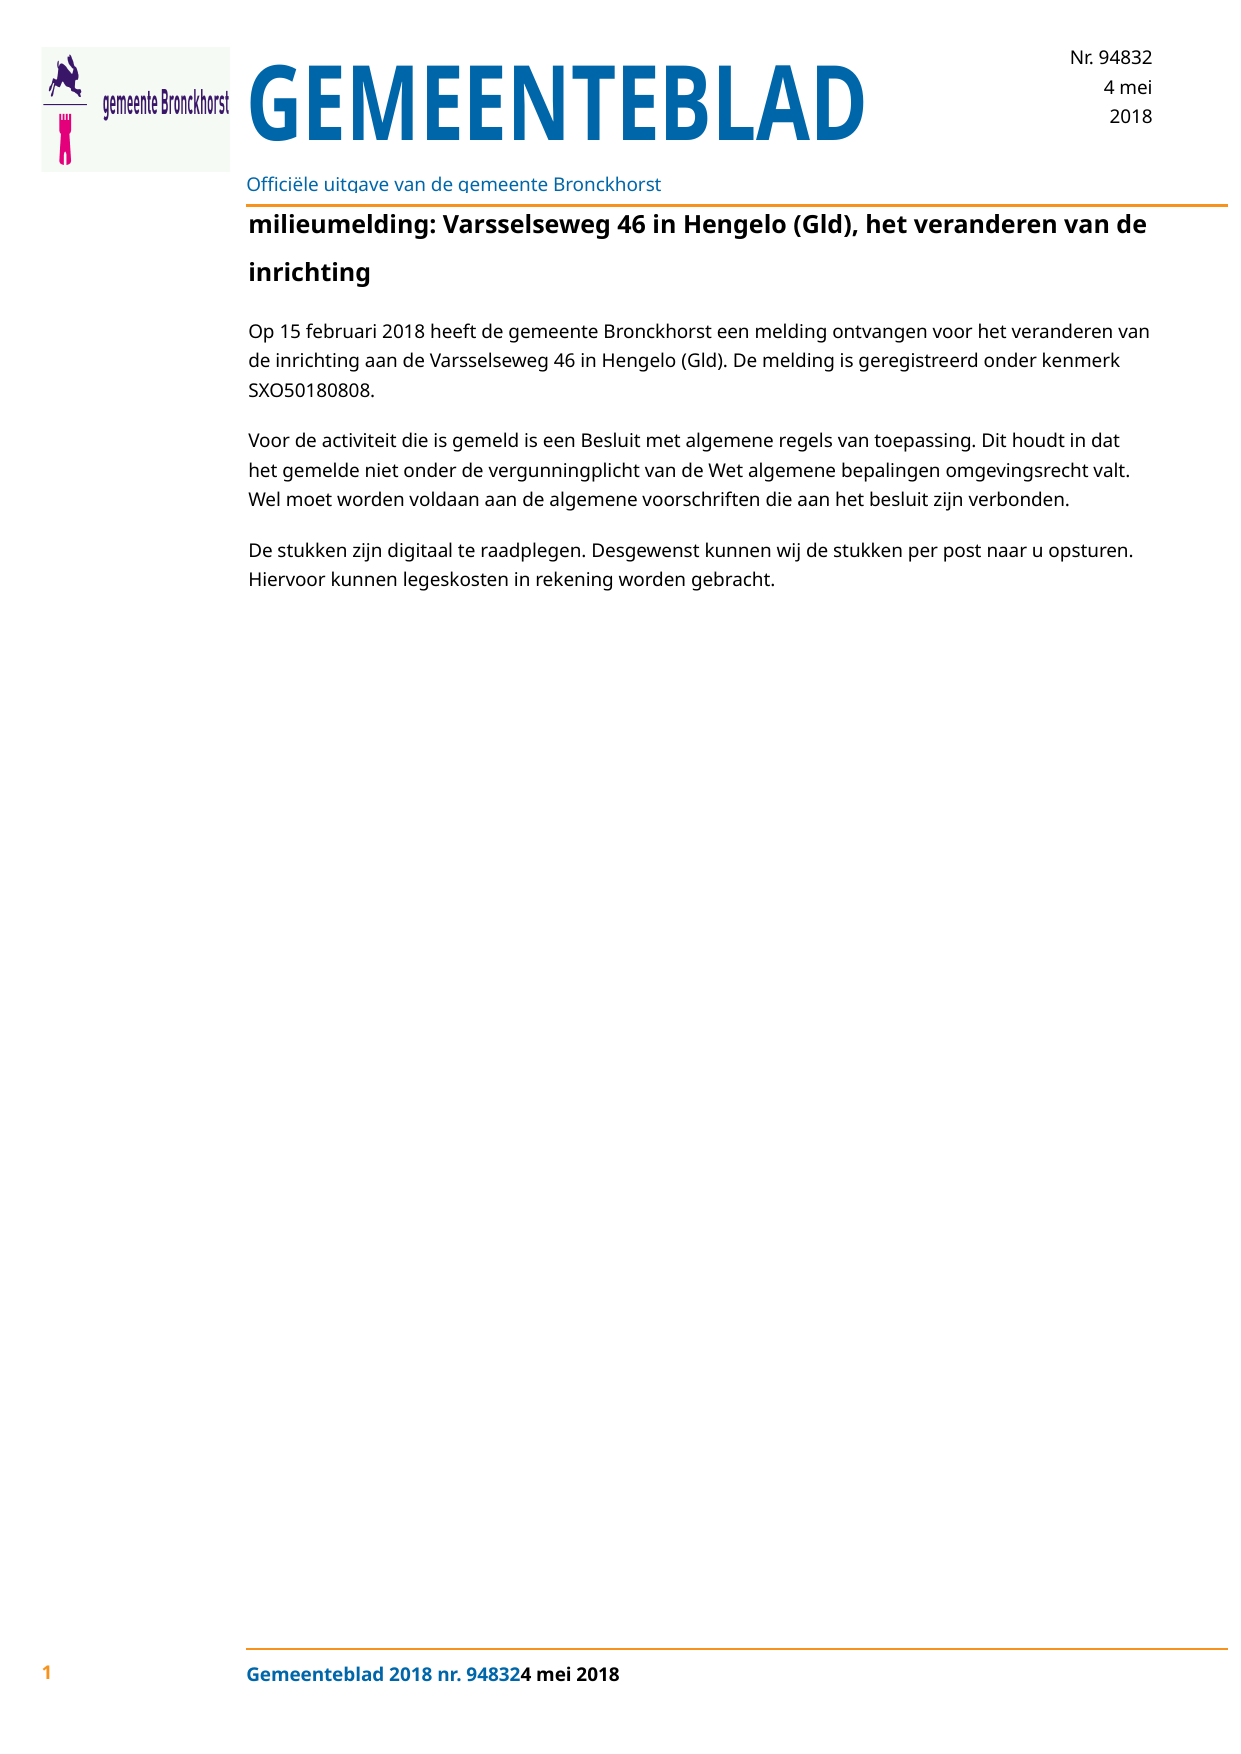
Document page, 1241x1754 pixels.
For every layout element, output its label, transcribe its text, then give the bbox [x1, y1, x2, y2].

text Op 15 februari 2018 heeft de gemeente Bronckhorst een melding ontvangen voor het veranderen van de inrichting aan de Varsselseweg 46 in Hengelo (Gld). De melding is geregistreerd onder kenmerk SXO50180808. [248, 318, 1152, 403]
text milieumelding: Varsselseweg 46 in Hengelo (Gld), het veranderen van de inrichting [248, 207, 1152, 288]
text Voor de activiteit die is gemeld is een Besluit met algemene regels van toepassing. Dit houdt in dat het gemelde niet onder de vergunningplicht van de Wet algemene bepalingen omgevingsrecht valt. Wel moet worden voldaan aan de algemene voorschriften die aan het besluit zijn verbonden. [248, 427, 1152, 512]
picture [41, 47, 231, 172]
text De stukken zijn digitaal te raadplegen. Desgewenst kunnen wij de stukken per post naar u opsturen. Hiervoor kunnen legeskosten in rekening worden gebracht. [248, 537, 1152, 592]
